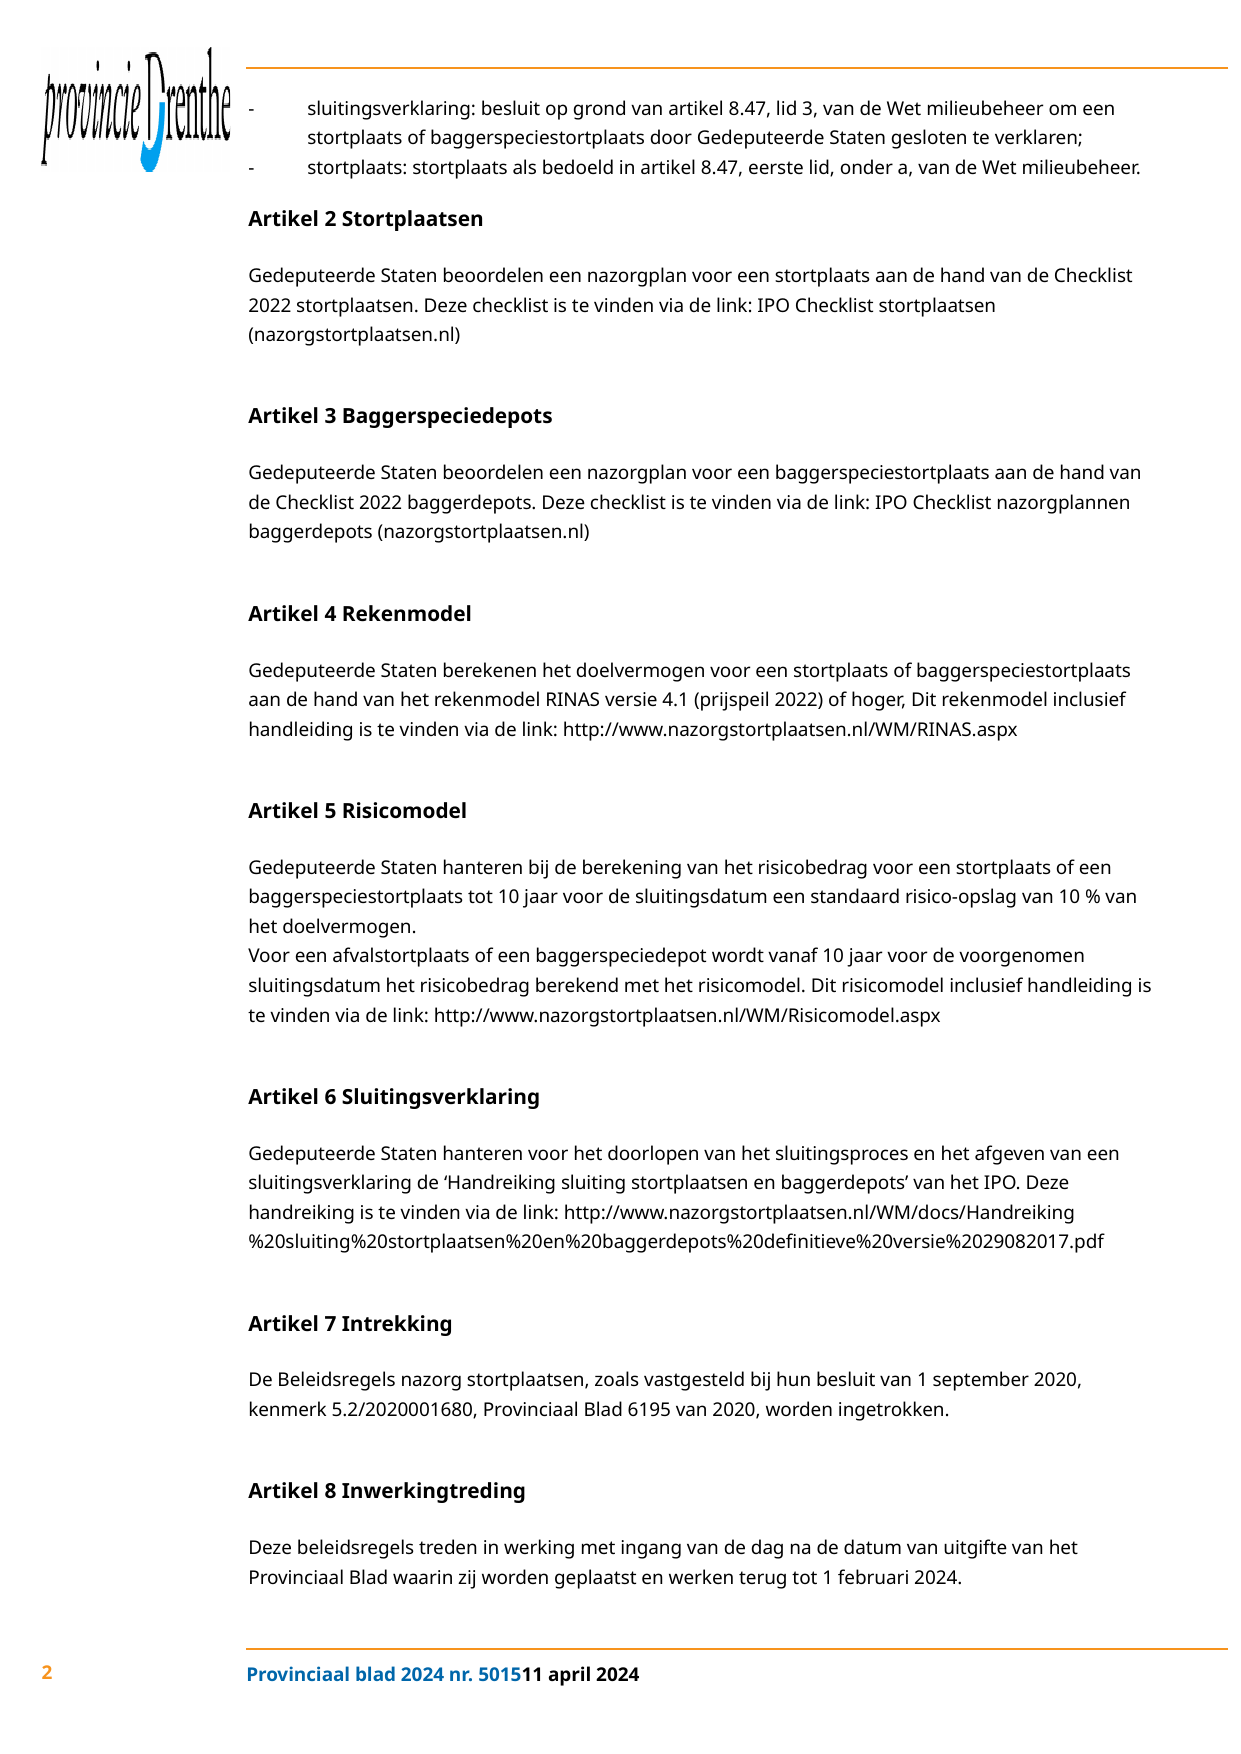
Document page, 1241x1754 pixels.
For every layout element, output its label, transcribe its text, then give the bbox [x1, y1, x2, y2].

text Deze beleidsregels treden in werking met ingang van de dag na de datum van uitgifte van het Provinciaal Blad waarin zij worden geplaatst en werken terug tot 1 februari 2024. [248, 1534, 1152, 1589]
picture [41, 47, 231, 172]
text Voor een afvalstortplaats of een baggerspeciedepot wordt vanaf 10 jaar voor de voorgenomen sluitingsdatum het risicobedrag berekend met het risicomodel. Dit risicomodel inclusief handleiding is te vinden via de link: http://www.nazorgstortplaatsen.nl/WM/Risicomodel.aspx [248, 943, 1152, 1028]
text Artikel 7 Intrekking [248, 1309, 1152, 1337]
text Gedeputeerde Staten hanteren voor het doorlopen van het sluitingsproces en het afgeven van een sluitingsverklaring de ‘Handreiking sluiting stortplaatsen en baggerdepots’ van het IPO. Deze handreiking is te vinden via de link: http://www.nazorgstortplaatsen.nl/WM/docs/Handreiking%20sluiting%20stortplaatsen%20en%20baggerdepots%20definitieve%20versie%2029082017.pdf [248, 1140, 1152, 1254]
text Gedeputeerde Staten berekenen het doelvermogen voor een stortplaats of baggerspeciestortplaats aan de hand van het rekenmodel RINAS versie 4.1 (prijspeil 2022) of hoger, Dit rekenmodel inclusief handleiding is te vinden via de link: http://www.nazorgstortplaatsen.nl/WM/RINAS.aspx [248, 657, 1152, 742]
text Artikel 5 Risicomodel [248, 796, 1152, 824]
text Gedeputeerde Staten hanteren bij de berekening van het risicobedrag voor een stortplaats of een baggerspeciestortplaats tot 10 jaar voor de sluitingsdatum een standaard risico-opslag van 10 % van het doelvermogen. [248, 854, 1152, 939]
list stortplaats: stortplaats als bedoeld in artikel 8.47, eerste lid, onder a, van de Wet milieubeheer. [248, 154, 1152, 180]
text Artikel 8 Inwerkingtreding [248, 1476, 1152, 1505]
text Artikel 6 Sluitingsverklaring [248, 1082, 1152, 1110]
text Gedeputeerde Staten beoordelen een nazorgplan voor een stortplaats aan de hand van de Checklist 2022 stortplaatsen. Deze checklist is te vinden via de link: IPO Checklist stortplaatsen (nazorgstortplaatsen.nl) [248, 262, 1152, 347]
text De Beleidsregels nazorg stortplaatsen, zoals vastgesteld bij hun besluit van 1 september 2020, kenmerk 5.2/2020001680, Provinciaal Blad 6195 van 2020, worden ingetrokken. [248, 1367, 1152, 1422]
text Artikel 3 Baggerspeciedepots [248, 402, 1152, 430]
list sluitingsverklaring: besluit op grond van artikel 8.47, lid 3, van de Wet milieubeheer om een stortplaats of baggerspeciestortplaats door Gedeputeerde Staten gesloten te verklaren; [248, 95, 1152, 150]
text Artikel 4 Rekenmodel [248, 599, 1152, 627]
text Artikel 2 Stortplaatsen [248, 204, 1152, 233]
text Gedeputeerde Staten beoordelen een nazorgplan voor een baggerspeciestortplaats aan de hand van de Checklist 2022 baggerdepots. Deze checklist is te vinden via de link: IPO Checklist nazorgplannen baggerdepots (nazorgstortplaatsen.nl) [248, 459, 1152, 544]
